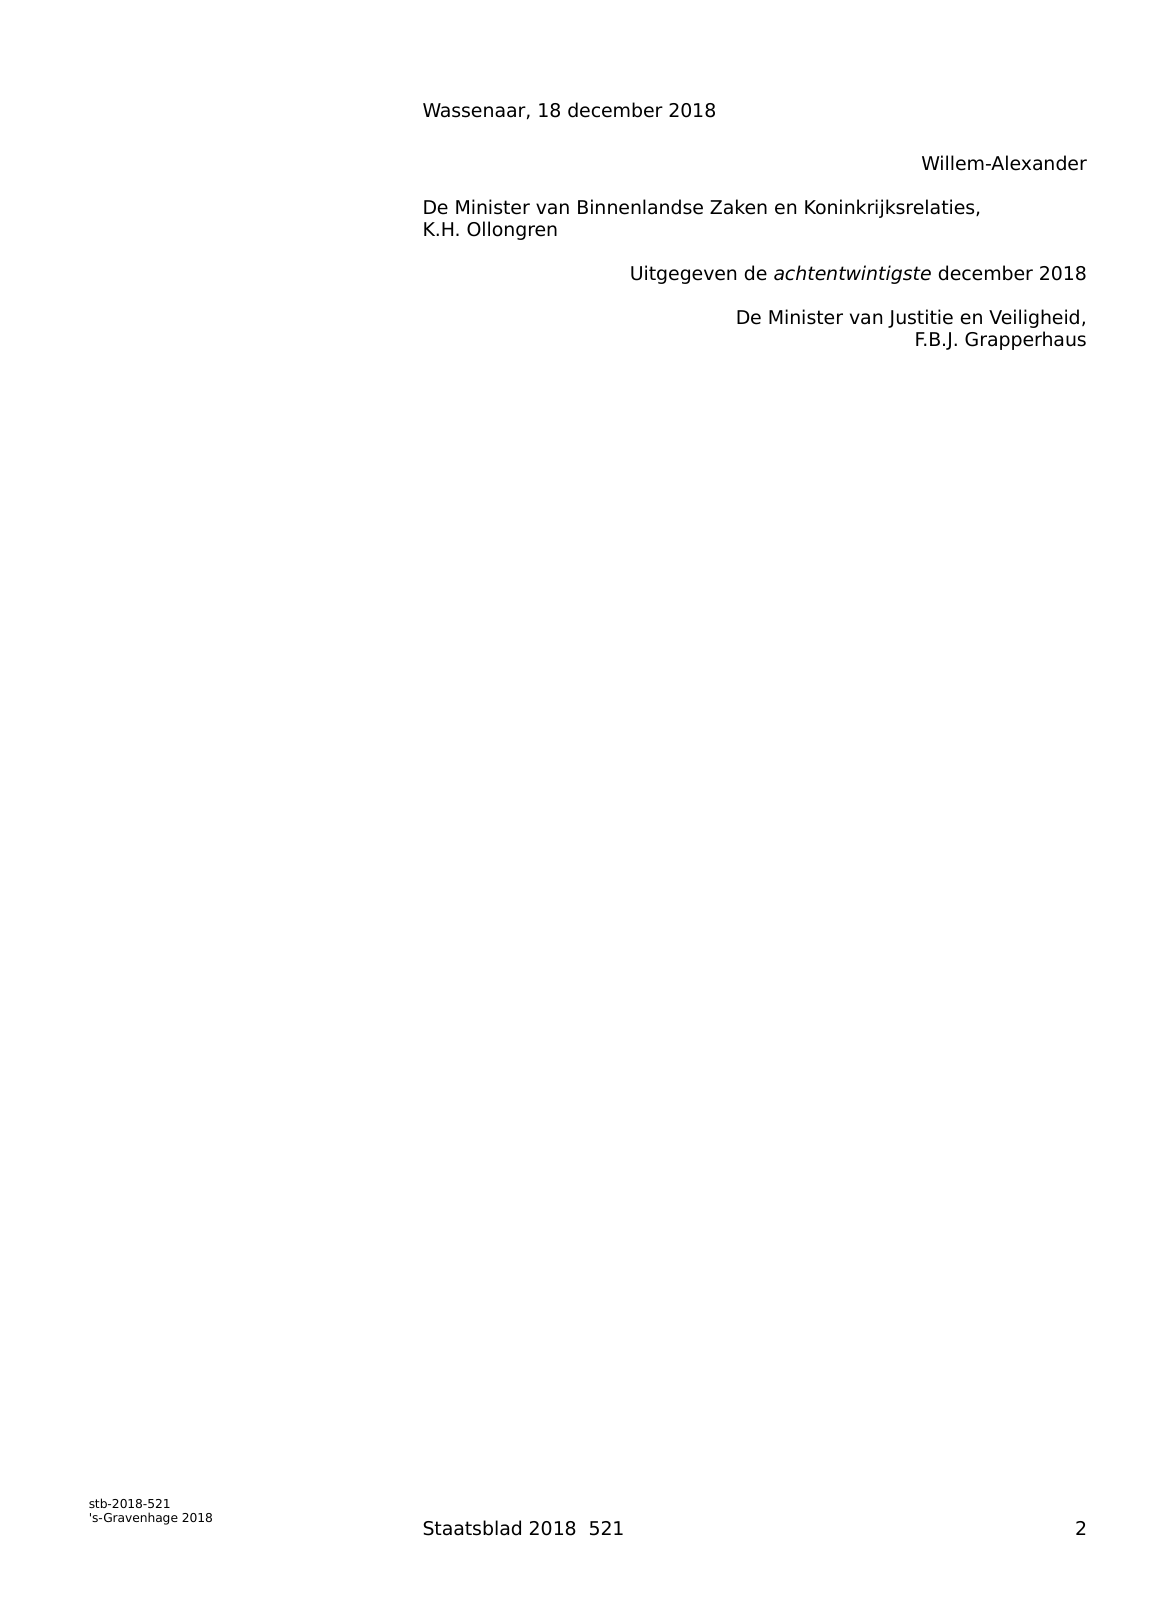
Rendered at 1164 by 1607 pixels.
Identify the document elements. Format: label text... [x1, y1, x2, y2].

text 's-Gravenhage 2018 [88, 1511, 323, 1525]
text Wassenaar, 18 december 2018 [422, 100, 1087, 122]
text De Minister van Justitie en Veiligheid, F.B.J. Grapperhaus [422, 307, 1087, 351]
text stb-2018-521 [88, 1497, 323, 1511]
text Uitgegeven de achtentwintigste december 2018 [422, 263, 1087, 285]
text De Minister van Binnenlandse Zaken en Koninkrijksrelaties, K.H. Ollongren [422, 197, 1087, 241]
text Willem-Alexander [422, 152, 1087, 174]
